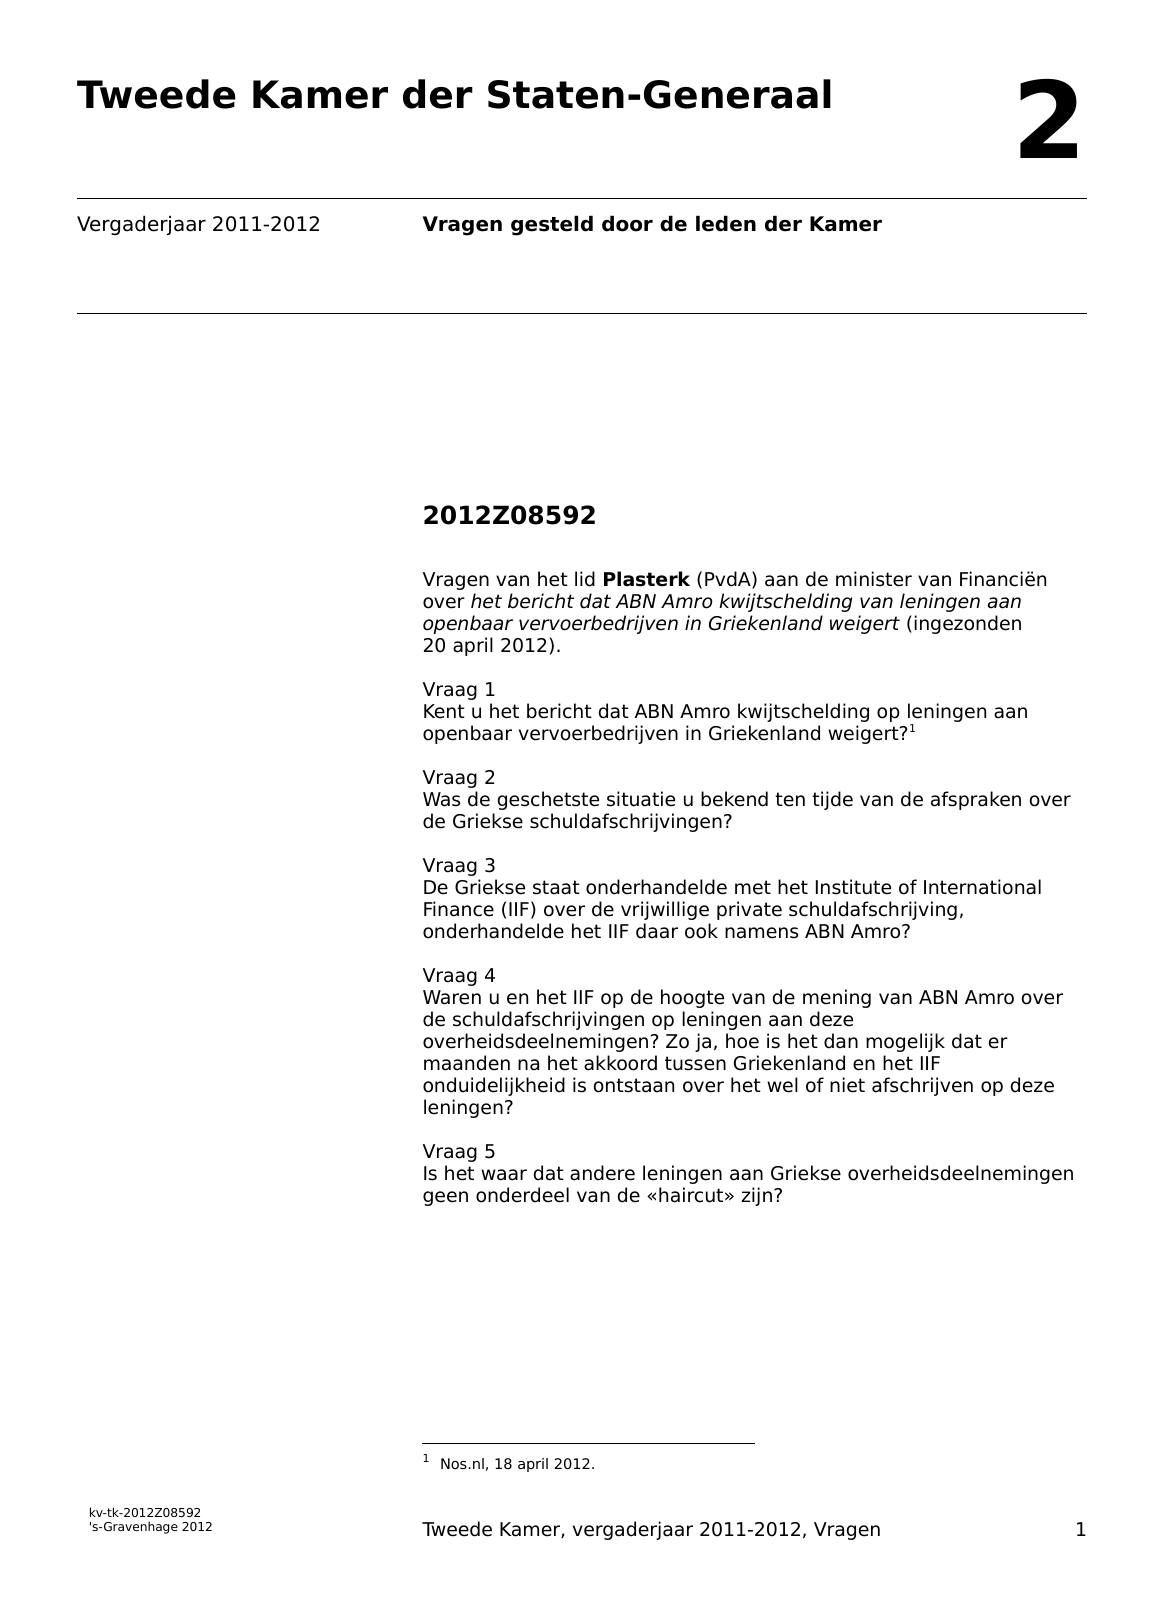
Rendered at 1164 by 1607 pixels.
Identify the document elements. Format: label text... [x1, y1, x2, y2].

text Vraag 1 [422, 679, 1087, 701]
text 's-Gravenhage 2012 [88, 1520, 323, 1534]
text Vraag 2 [422, 767, 1087, 789]
text Nos.nl, 18 april 2012. [422, 1452, 1087, 1474]
table_cell Vergaderjaar 2011-2012 [77, 199, 422, 313]
text Vragen van het lid Plasterk (PvdA) aan de minister van Financiën over het bericht dat ABN Amro kwijtschelding van leningen aan openbaar vervoerbedrijven in Griekenland weigert (ingezonden 20 april 2012). [422, 569, 1087, 657]
text Vraag 5 [422, 1141, 1087, 1163]
table_cell Vragen gesteld door de leden der Kamer [422, 199, 1087, 313]
text Waren u en het IIF op de hoogte van de mening van ABN Amro over de schuldafschrijvingen op leningen aan deze overheidsdeelnemingen? Zo ja, hoe is het dan mogelijk dat er maanden na het akkoord tussen Griekenland en het IIF onduidelijkheid is ontstaan over het wel of niet afschrijven op deze leningen? [422, 987, 1087, 1119]
text Kent u het bericht dat ABN Amro kwijtschelding op leningen aan openbaar vervoerbedrijven in Griekenland weigert? [422, 701, 1087, 745]
text De Griekse staat onderhandelde met het Institute of International Finance (IIF) over de vrijwillige private schuldafschrijving, onderhandelde het IIF daar ook namens ABN Amro? [422, 877, 1087, 943]
table_header Tweede Kamer der Staten-Generaal [77, 59, 886, 198]
table_header 2 [886, 59, 1087, 198]
text Was de geschetste situatie u bekend ten tijde van de afspraken over de Griekse schuldafschrijvingen? [422, 789, 1087, 833]
text Vraag 3 [422, 855, 1087, 877]
text 2012Z08592 [422, 501, 1087, 531]
text Vraag 4 [422, 965, 1087, 987]
text kv-tk-2012Z08592 [88, 1506, 323, 1520]
text Is het waar dat andere leningen aan Griekse overheidsdeelnemingen geen onderdeel van de «haircut» zijn? [422, 1163, 1087, 1207]
